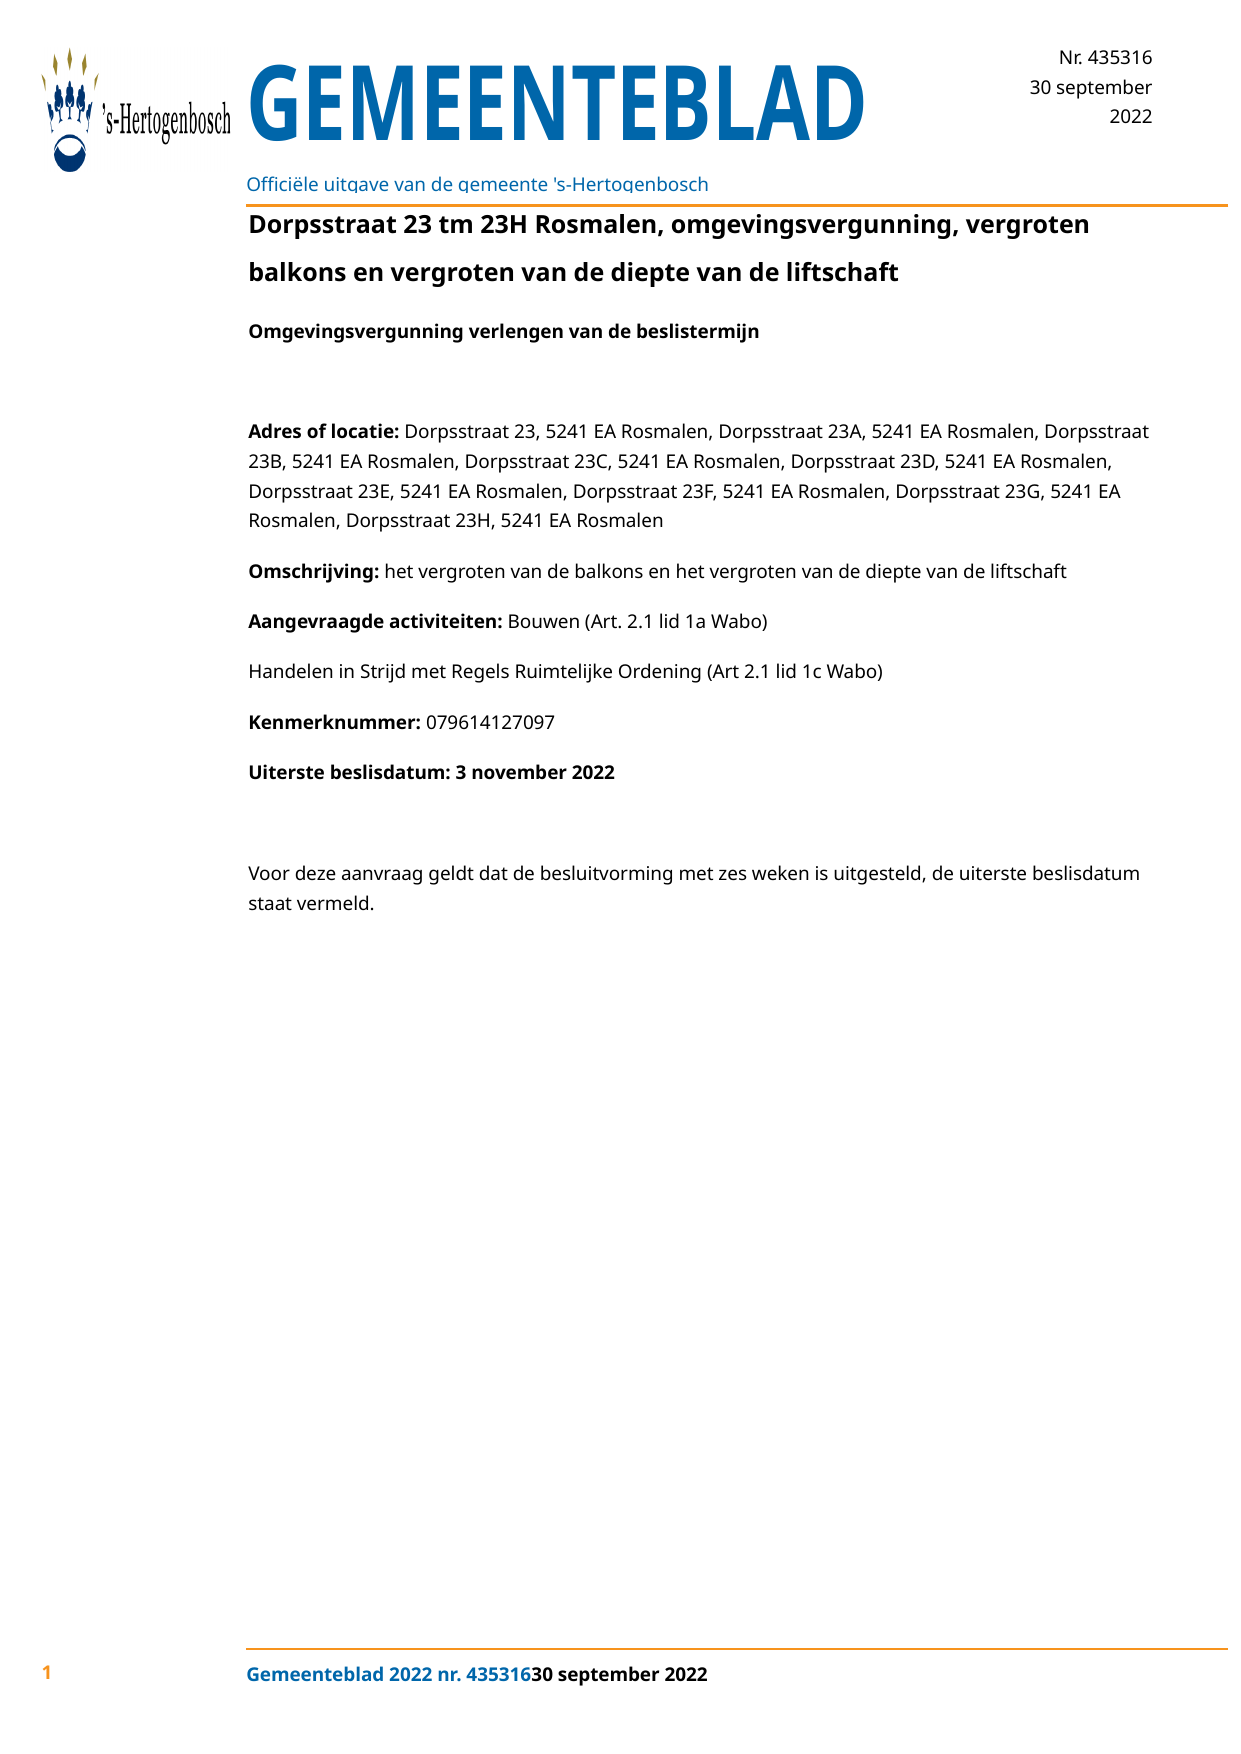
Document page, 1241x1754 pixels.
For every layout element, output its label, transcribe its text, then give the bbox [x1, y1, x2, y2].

text Dorpsstraat 23 tm 23H Rosmalen, omgevingsvergunning, vergroten balkons en vergroten van de diepte van de liftschaft [248, 207, 1152, 288]
text Uiterste beslisdatum: 3 november 2022 [248, 759, 1152, 785]
text Omschrijving: het vergroten van de balkons en het vergroten van de diepte van de liftschaft [248, 558, 1152, 584]
text Handelen in Strijd met Regels Ruimtelijke Ordening (Art 2.1 lid 1c Wabo) [248, 659, 1152, 684]
text Omgevingsvergunning verlengen van de beslistermijn [248, 318, 1152, 344]
text Adres of locatie: Dorpsstraat 23, 5241 EA Rosmalen, Dorpsstraat 23A, 5241 EA Rosmalen, Dorpsstraat 23B, 5241 EA Rosmalen, Dorpsstraat 23C, 5241 EA Rosmalen, Dorpsstraat 23D, 5241 EA Rosmalen, Dorpsstraat 23E, 5241 EA Rosmalen, Dorpsstraat 23F, 5241 EA Rosmalen, Dorpsstraat 23G, 5241 EA Rosmalen, Dorpsstraat 23H, 5241 EA Rosmalen [248, 419, 1152, 533]
text Aangevraagde activiteiten: Bouwen (Art. 2.1 lid 1a Wabo) [248, 608, 1152, 634]
text Voor deze aanvraag geldt dat de besluitvorming met zes weken is uitgesteld, de uiterste beslisdatum staat vermeld. [248, 860, 1152, 916]
text Kenmerknummer: 079614127097 [248, 709, 1152, 735]
picture [41, 47, 231, 172]
